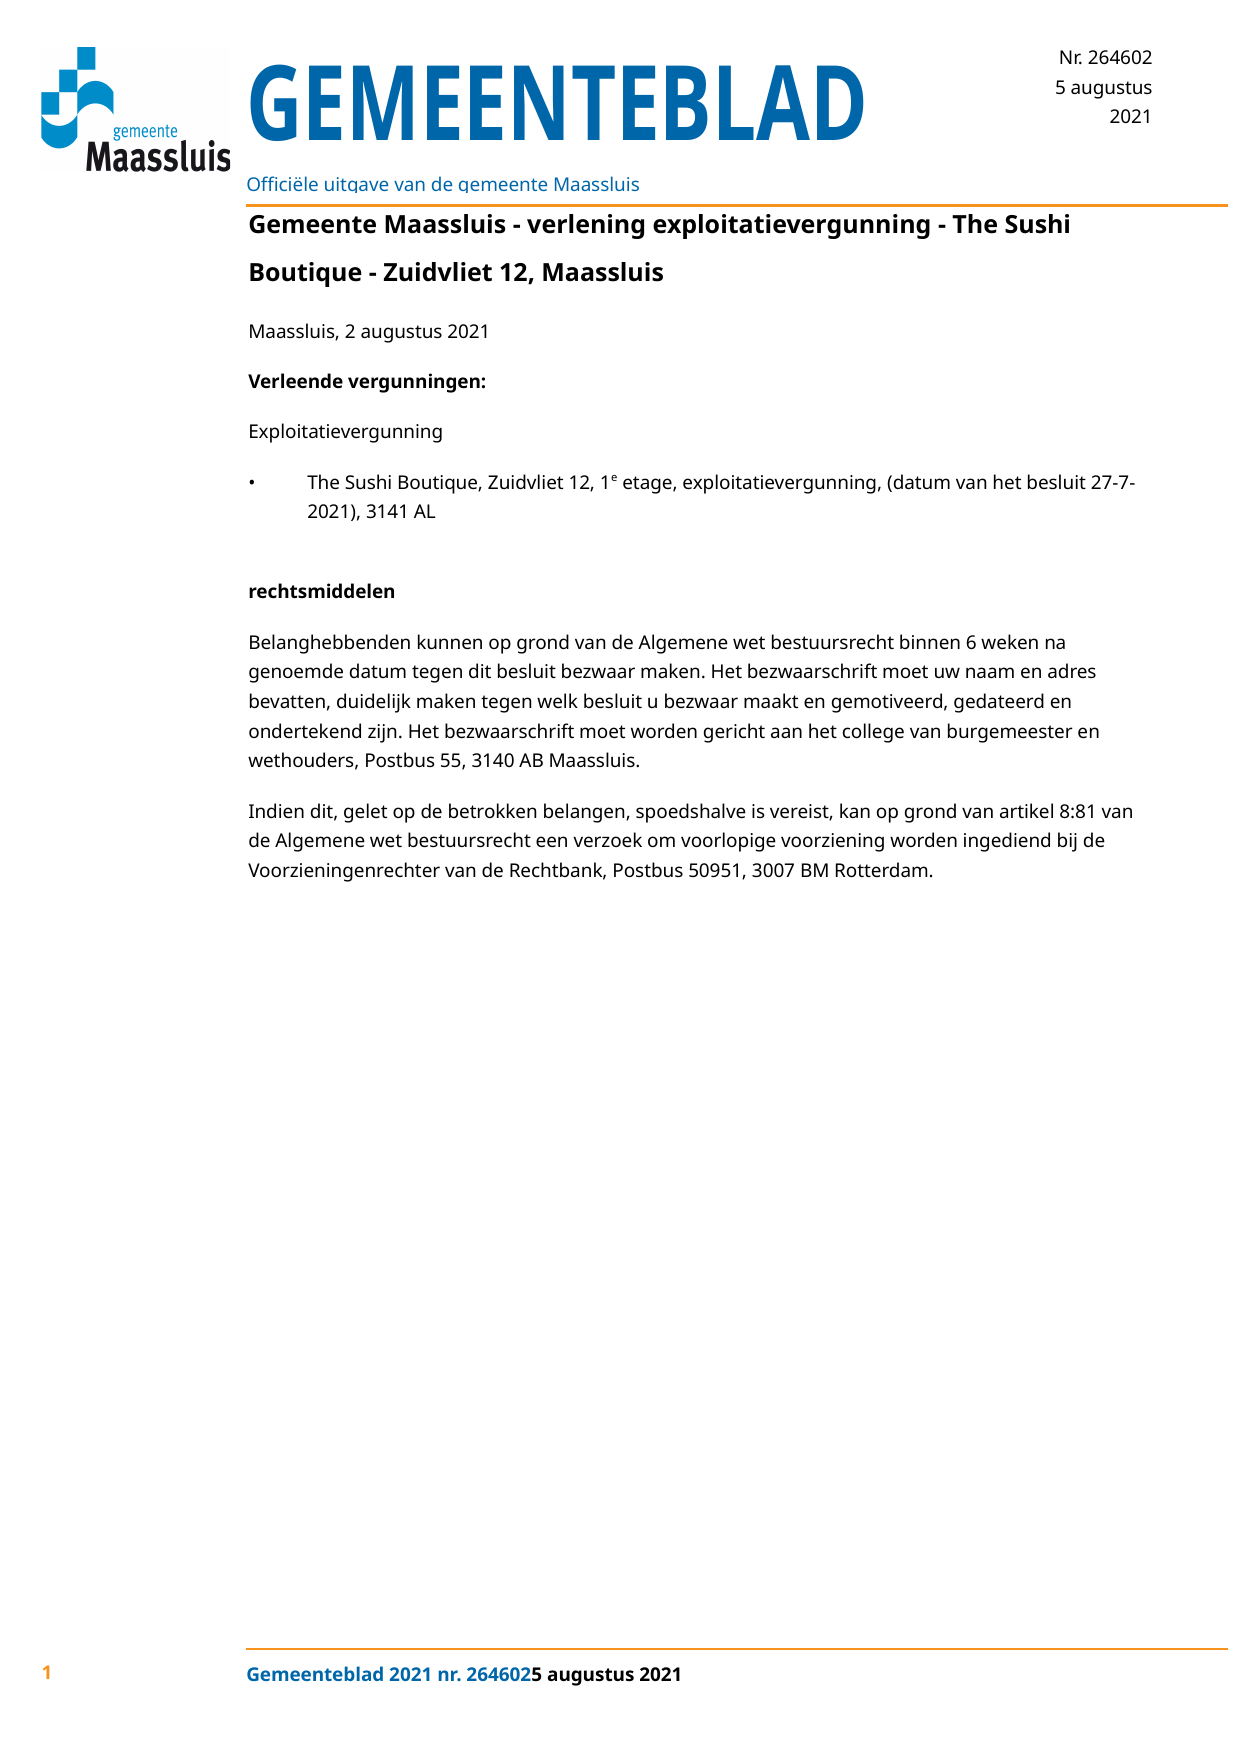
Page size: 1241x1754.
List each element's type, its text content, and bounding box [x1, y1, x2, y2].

picture [41, 47, 77, 92]
text rechtsmiddelen [248, 579, 1152, 604]
text Indien dit, gelet op de betrokken belangen, spoedshalve is vereist, kan op grond van artikel 8:81 van de Algemene wet bestuursrecht een verzoek om voorlopige voorziening worden ingediend bij de Voorzieningenrechter van de Rechtbank, Postbus 50951, 3007 BM Rotterdam. [248, 798, 1152, 883]
text Belanghebbenden kunnen op grond van de Algemene wet bestuursrecht binnen 6 weken na genoemde datum tegen dit besluit bezwaar maken. Het bezwaarschrift moet uw naam en adres bevatten, duidelijk maken tegen welk besluit u bezwaar maakt en gemotiveerd, gedateerd en ondertekend zijn. Het bezwaarschrift moet worden gericht aan het college van burgemeester en wethouders, Postbus 55, 3140 AB Maassluis. [248, 629, 1152, 773]
text Maassluis, 2 augustus 2021 [248, 318, 1152, 344]
list The Sushi Boutique, Zuidvliet 12, 1e etage, exploitatievergunning, (datum van het besluit 27-7-2021), 3141 AL [248, 469, 1152, 524]
text Exploitatievergunning [248, 419, 1152, 444]
text Verleende vergunningen: [248, 368, 1152, 394]
picture [41, 47, 231, 172]
text Gemeente Maassluis - verlening exploitatievergunning - The Sushi Boutique - Zuidvliet 12, Maassluis [248, 207, 1152, 288]
